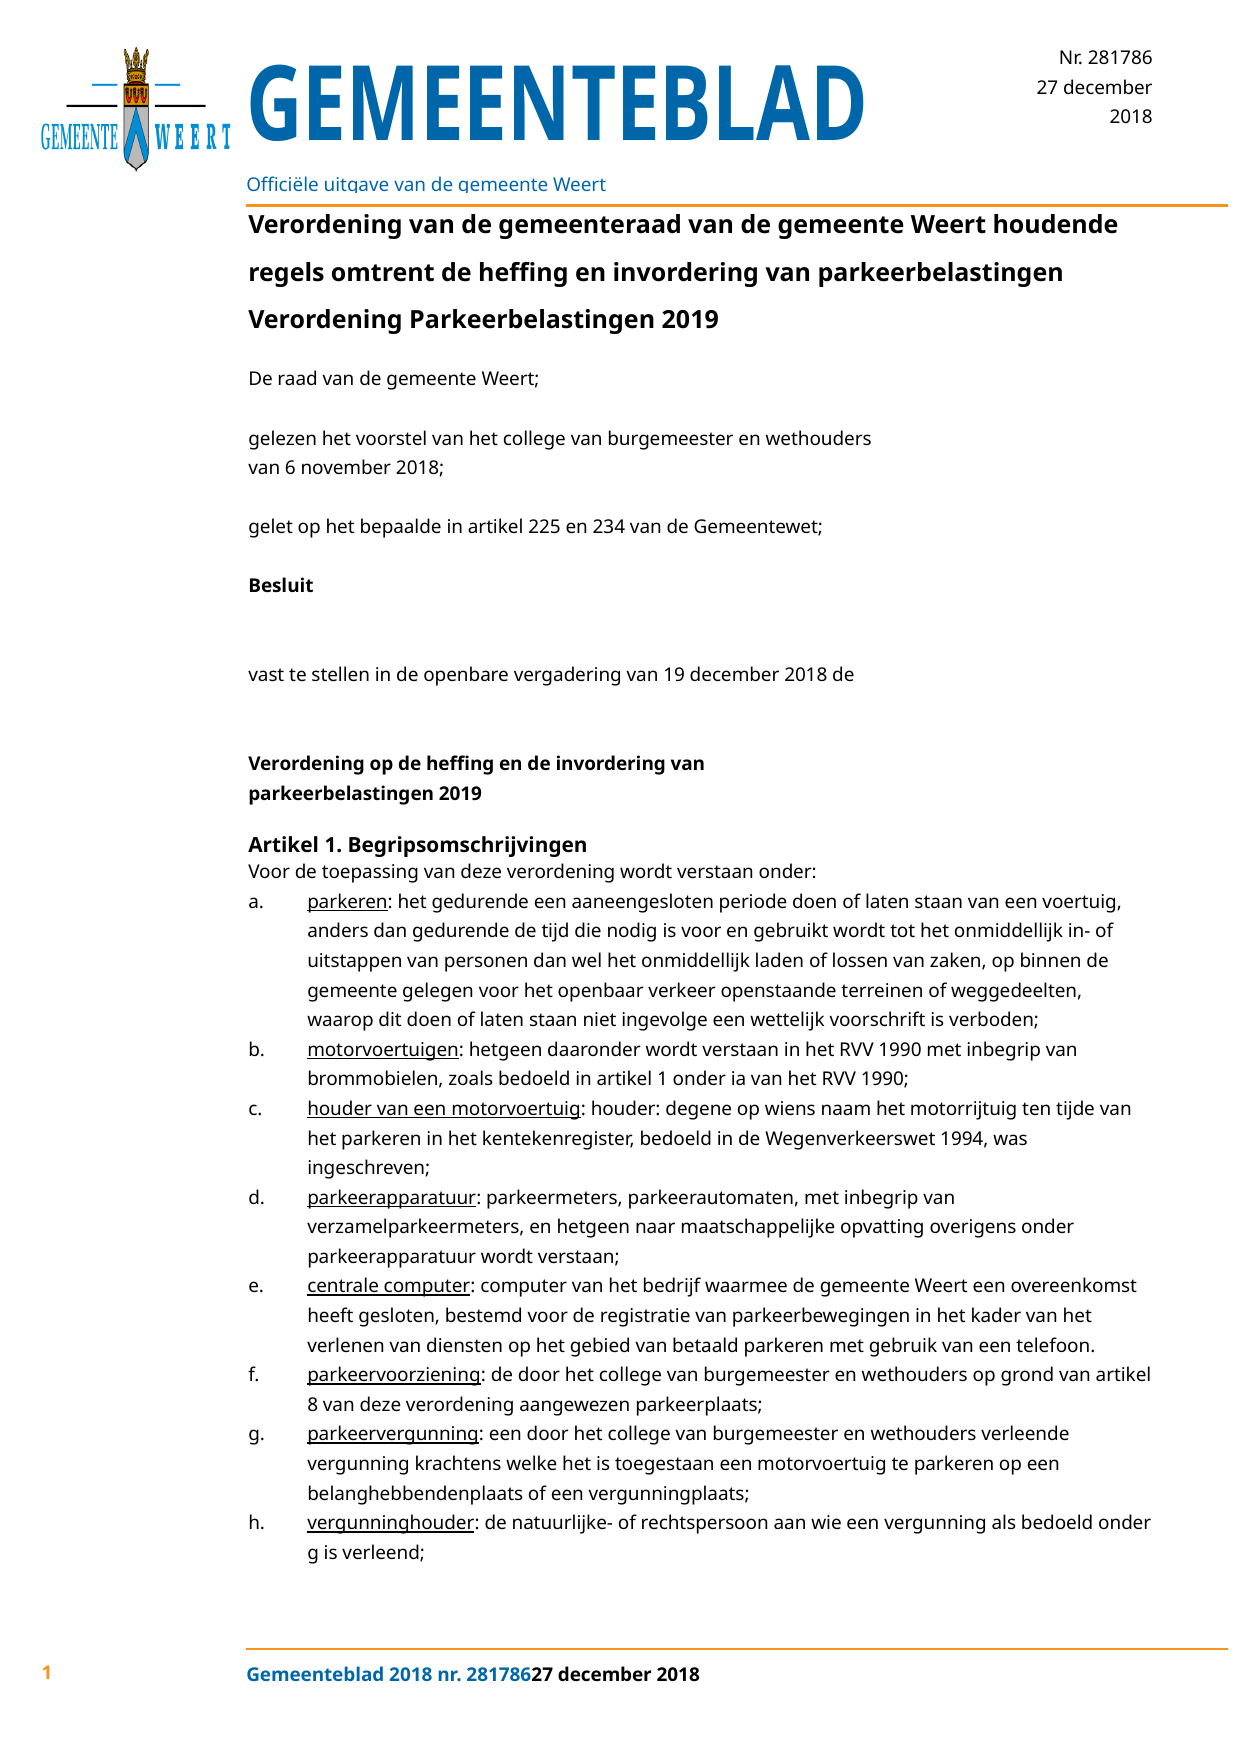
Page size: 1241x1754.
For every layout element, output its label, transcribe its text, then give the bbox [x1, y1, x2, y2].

list parkeerapparatuur: parkeermeters, parkeerautomaten, met inbegrip van verzamelparkeermeters, en hetgeen naar maatschappelijke opvatting overigens onder parkeerapparatuur wordt verstaan; [248, 1184, 1152, 1269]
text van 6 november 2018; [248, 454, 1152, 480]
list parkeervergunning: een door het college van burgemeester en wethouders verleende vergunning krachtens welke het is toegestaan een motorvoertuig te parkeren op een belanghebbendenplaats of een vergunningplaats; [248, 1421, 1152, 1506]
list houder van een motorvoertuig: houder: degene op wiens naam het motorrijtuig ten tijde van het parkeren in het kentekenregister, bedoeld in de Wegenverkeerswet 1994, was ingeschreven; [248, 1095, 1152, 1180]
list motorvoertuigen: hetgeen daaronder wordt verstaan in het RVV 1990 met inbegrip van brommobielen, zoals bedoeld in artikel 1 onder ia van het RVV 1990; [248, 1036, 1152, 1091]
text De raad van de gemeente Weert; [248, 366, 1152, 391]
text Verordening op de heffing en de invordering van [248, 750, 1152, 776]
text parkeerbelastingen 2019 [248, 780, 1152, 805]
text gelet op het bepaalde in artikel 225 en 234 van de Gemeentewet; [248, 513, 1152, 539]
list vergunninghouder: de natuurlijke- of rechtspersoon aan wie een vergunning als bedoeld onder g is verleend; [248, 1509, 1152, 1565]
text Artikel 1. Begripsomschrijvingen [248, 830, 1152, 858]
text vast te stellen in de openbare vergadering van 19 december 2018 de [248, 661, 1152, 687]
list centrale computer: computer van het bedrijf waarmee de gemeente Weert een overeenkomst heeft gesloten, bestemd voor de registratie van parkeerbewegingen in het kader van het verlenen van diensten op het gebied van betaald parkeren met gebruik van een telefoon. [248, 1273, 1152, 1358]
text Verordening van de gemeenteraad van de gemeente Weert houdende regels omtrent de heffing en invordering van parkeerbelastingen Verordening Parkeerbelastingen 2019 [248, 207, 1152, 336]
text Besluit [248, 573, 1152, 598]
text gelezen het voorstel van het college van burgemeester en wethouders [248, 425, 1152, 450]
list parkeren: het gedurende een aaneengesloten periode doen of laten staan van een voertuig, anders dan gedurende de tijd die nodig is voor en gebruikt wordt tot het onmiddellijk in- of uitstappen van personen dan wel het onmiddellijk laden of lossen van zaken, op binnen de gemeente gelegen voor het openbaar verkeer openstaande terreinen of weggedeelten, waarop dit doen of laten staan niet ingevolge een wettelijk voorschrift is verboden; [248, 888, 1152, 1032]
list parkeervoorziening: de door het college van burgemeester en wethouders op grond van artikel 8 van deze verordening aangewezen parkeerplaats; [248, 1361, 1152, 1417]
text Voor de toepassing van deze verordening wordt verstaan onder: [248, 858, 1152, 884]
picture [41, 47, 231, 172]
